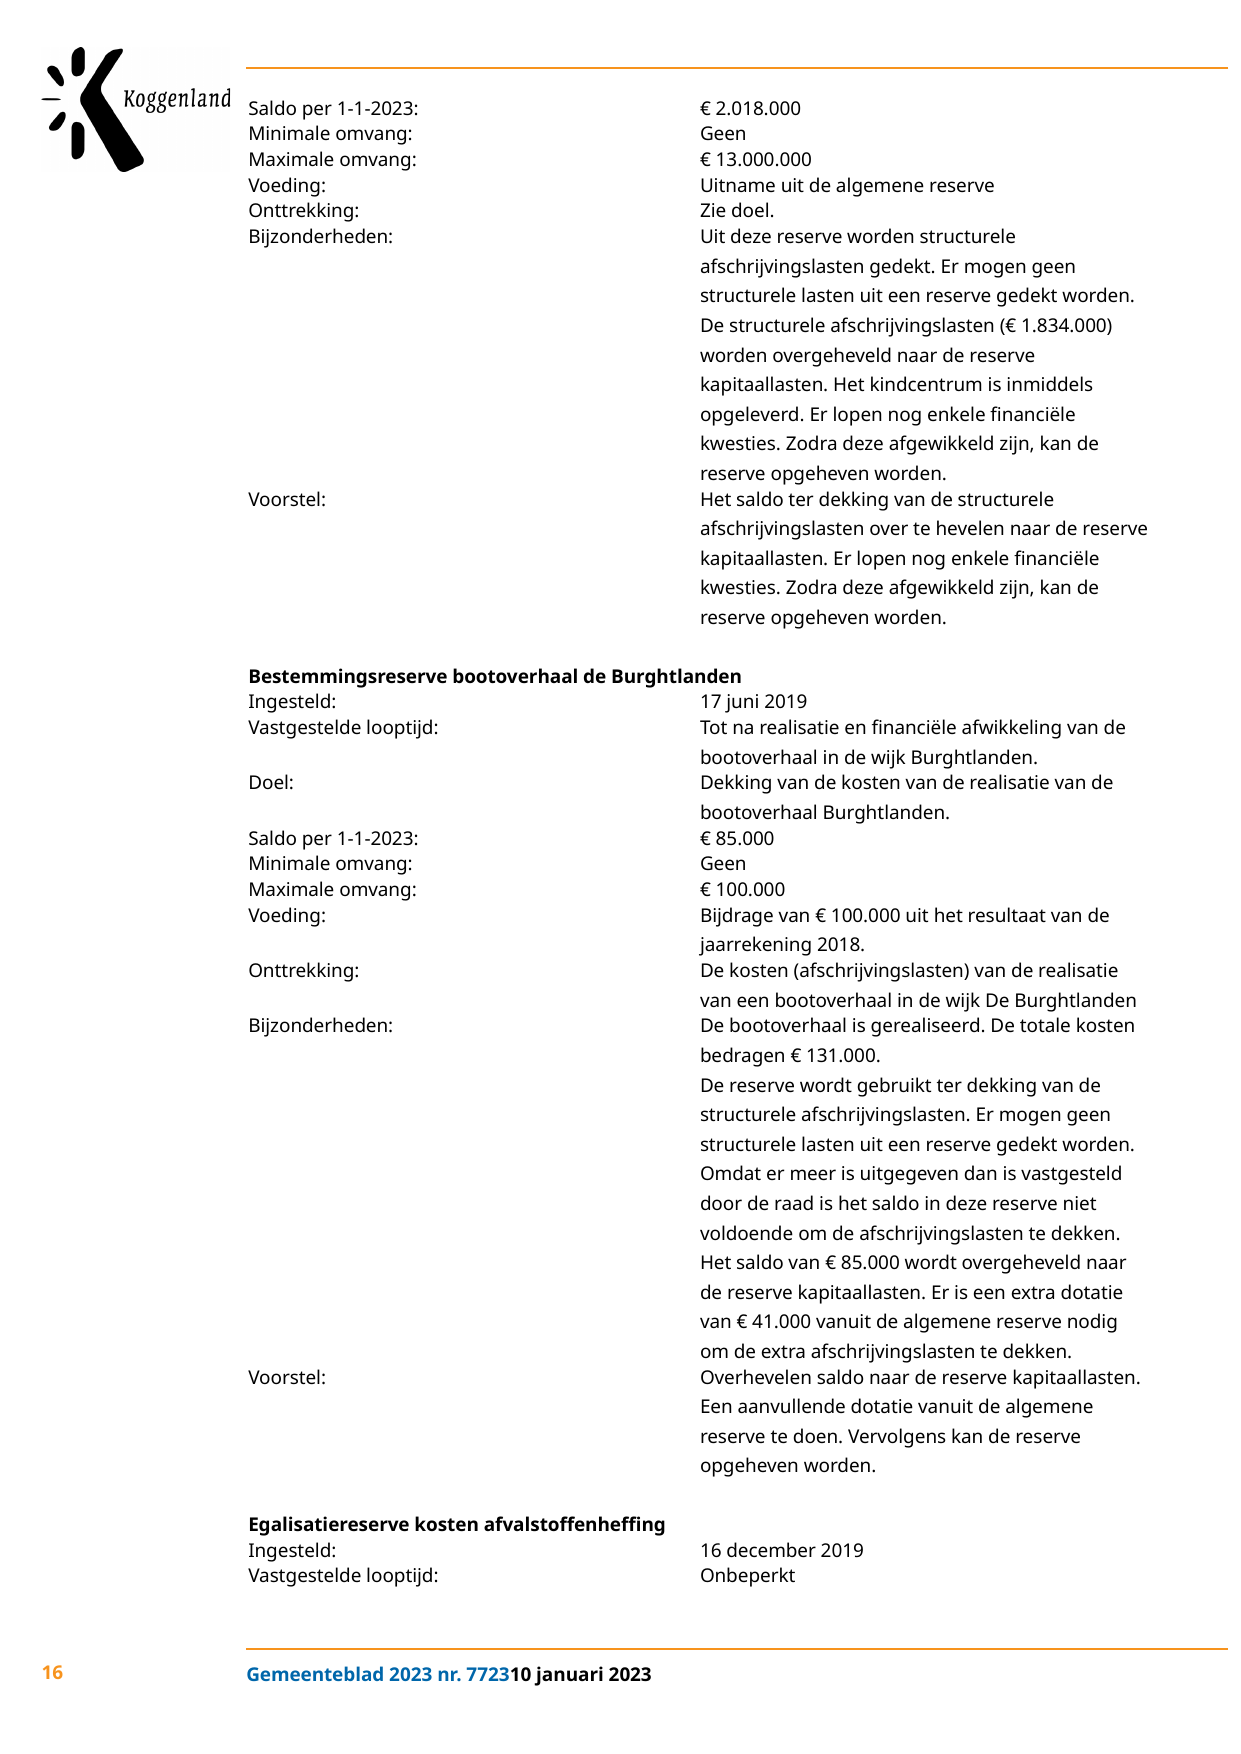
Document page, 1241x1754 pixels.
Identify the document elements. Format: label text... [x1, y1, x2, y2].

table_cell Bijdrage van € 100.000 uit het resultaat van de jaarrekening 2018. [700, 902, 1152, 957]
table_cell De bootoverhaal is gerealiseerd. De totale kosten bedragen € 131.000. De reserve wordt gebruikt ter dekking van de structurele afschrijvingslasten. Er mogen geen structurele lasten uit een reserve gedekt worden. Omdat er meer is uitgegeven dan is vastgesteld door de raad is het saldo in deze reserve niet voldoende om de afschrijvingslasten te dekken. Het saldo van € 85.000 wordt overgeheveld naar de reserve kapitaallasten. Er is een extra dotatie van € 41.000 vanuit de algemene reserve nodig om de extra afschrijvingslasten te dekken. [700, 1013, 1152, 1364]
table_cell Geen [700, 851, 1152, 876]
table_cell Onttrekking: [248, 958, 700, 1013]
table_cell Maximale omvang: [248, 146, 700, 172]
picture [41, 47, 231, 172]
table_cell Minimale omvang: [248, 851, 700, 876]
table_cell Overhevelen saldo naar de reserve kapitaallasten. Een aanvullende dotatie vanuit de algemene reserve te doen. Vervolgens kan de reserve opgeheven worden. [700, 1364, 1152, 1478]
table_cell Minimale omvang: [248, 121, 700, 146]
table_cell Voeding: [248, 902, 700, 957]
table_cell Het saldo ter dekking van de structurele afschrijvingslasten over te hevelen naar de reserve kapitaallasten. Er lopen nog enkele financiële kwesties. Zodra deze afgewikkeld zijn, kan de reserve opgeheven worden. [700, 486, 1152, 630]
table_cell Ingesteld: [248, 1537, 700, 1563]
table_cell 16 december 2019 [700, 1537, 1152, 1563]
table_cell Uitname uit de algemene reserve [700, 172, 1152, 198]
table_cell Onbeperkt [700, 1563, 1152, 1588]
table_cell Doel: [248, 770, 700, 825]
table_cell Uit deze reserve worden structurele afschrijvingslasten gedekt. Er mogen geen structurele lasten uit een reserve gedekt worden. De structurele afschrijvingslasten (€ 1.834.000) worden overgeheveld naar de reserve kapitaallasten. Het kindcentrum is inmiddels opgeleverd. Er lopen nog enkele financiële kwesties. Zodra deze afgewikkeld zijn, kan de reserve opgeheven worden. [700, 224, 1152, 486]
table_cell Tot na realisatie en financiële afwikkeling van de bootoverhaal in de wijk Burghtlanden. [700, 714, 1152, 769]
table_cell € 100.000 [700, 876, 1152, 902]
table_cell Zie doel. [700, 198, 1152, 223]
table_cell Onttrekking: [248, 198, 700, 223]
table_cell Voorstel: [248, 486, 700, 630]
table_cell Dekking van de kosten van de realisatie van de bootoverhaal Burghtlanden. [700, 770, 1152, 825]
table_cell Vastgestelde looptijd: [248, 1563, 700, 1588]
table_header Egalisatiereserve kosten afvalstoffenheffing [248, 1511, 1152, 1537]
table_cell € 13.000.000 [700, 146, 1152, 172]
table_cell Ingesteld: [248, 689, 700, 714]
table_cell De kosten (afschrijvingslasten) van de realisatie van een bootoverhaal in de wijk De Burghtlanden [700, 958, 1152, 1013]
table_cell Vastgestelde looptijd: [248, 714, 700, 769]
table_cell Geen [700, 121, 1152, 146]
table_cell 17 juni 2019 [700, 689, 1152, 714]
table_cell Voorstel: [248, 1364, 700, 1478]
table_cell Maximale omvang: [248, 876, 700, 902]
table_cell Bijzonderheden: [248, 224, 700, 486]
table_cell Voeding: [248, 172, 700, 198]
table_cell Bijzonderheden: [248, 1013, 700, 1364]
table_cell € 85.000 [700, 825, 1152, 851]
table_cell € 2.018.000 [700, 95, 1152, 121]
table_cell Saldo per 1-1-2023: [248, 825, 700, 851]
table_cell Saldo per 1-1-2023: [248, 95, 700, 121]
table_header Bestemmingsreserve bootoverhaal de Burghtlanden [248, 663, 1152, 688]
